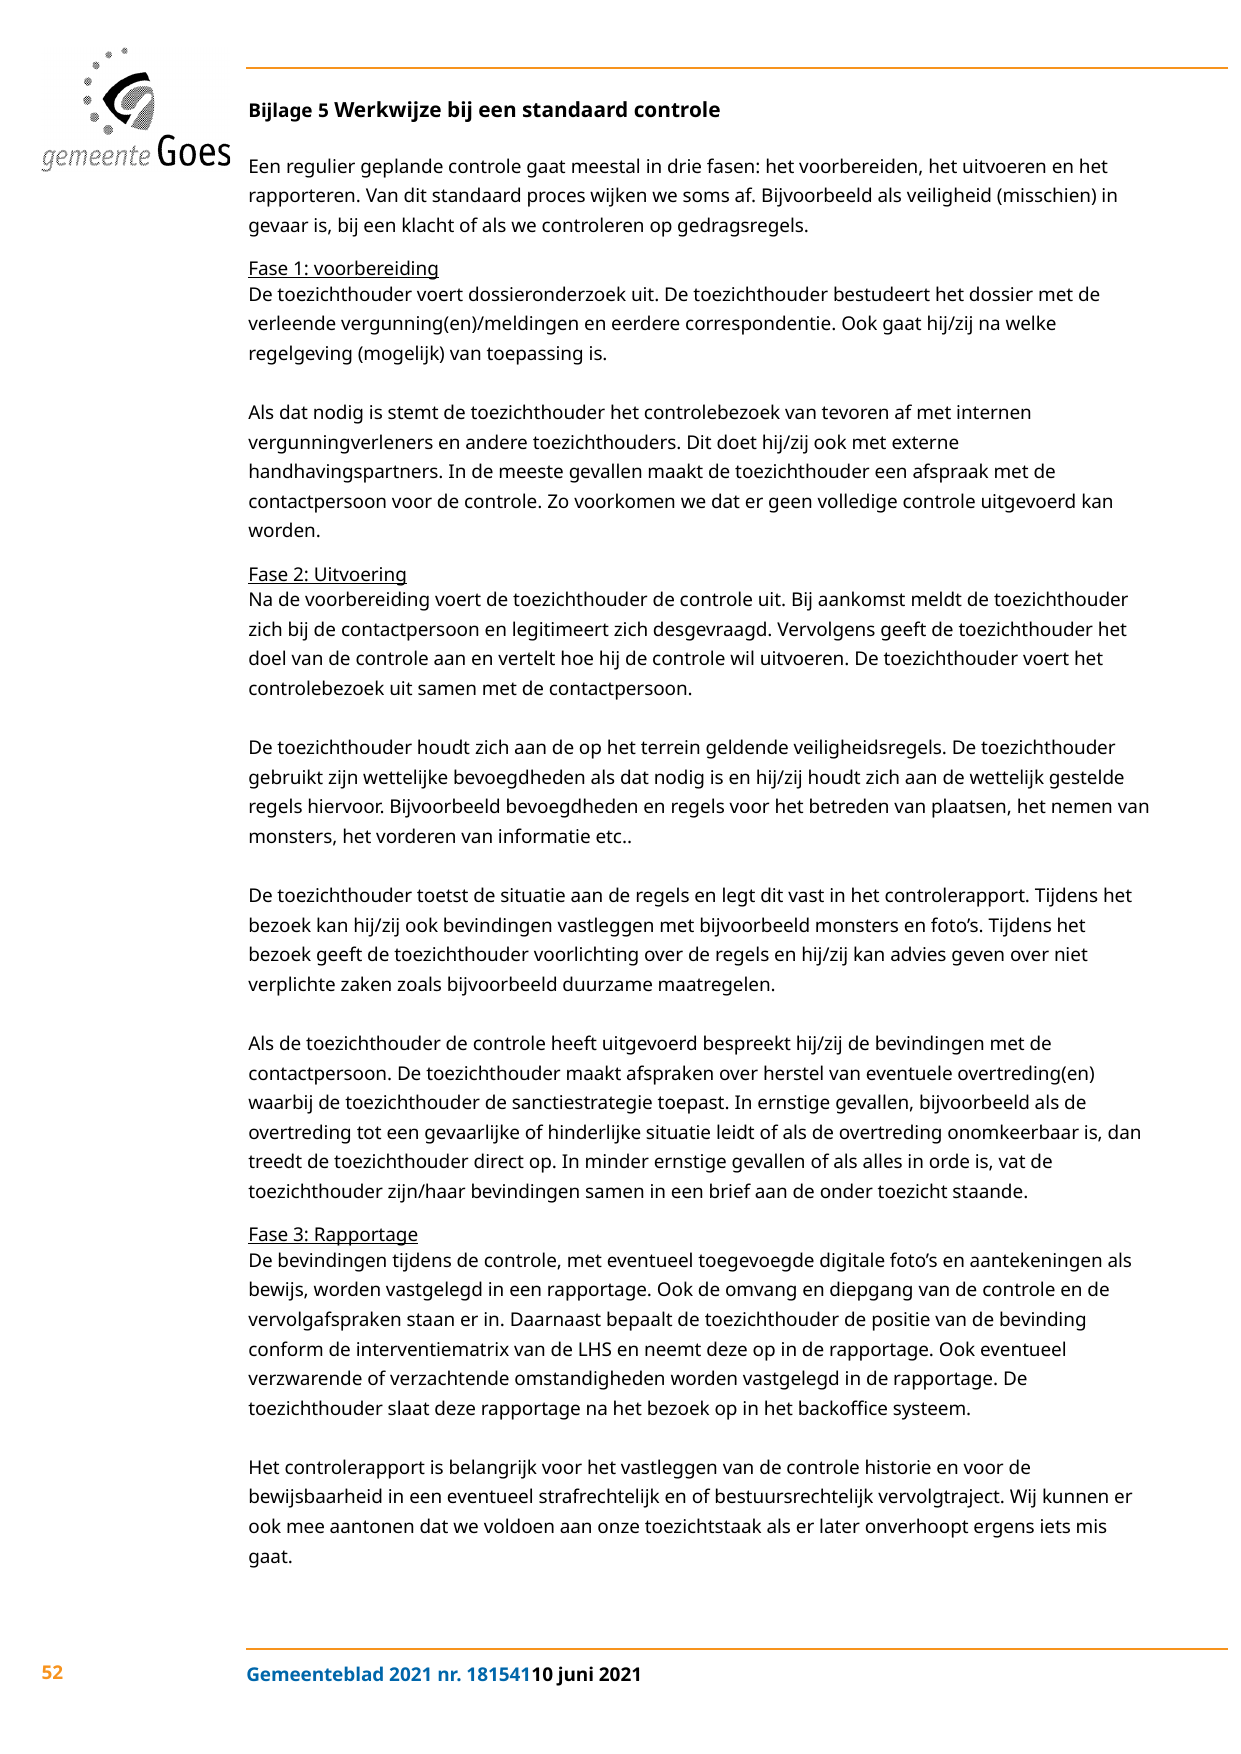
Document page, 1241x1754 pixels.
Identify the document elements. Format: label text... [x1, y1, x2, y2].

text Het controlerapport is belangrijk voor het vastleggen van de controle historie en voor de bewijsbaarheid in een eventueel strafrechtelijk en of bestuursrechtelijk vervolgtraject. Wij kunnen er ook mee aantonen dat we voldoen aan onze toezichtstaak als er later onverhoopt ergens iets mis gaat. [248, 1454, 1152, 1568]
text Fase 3: Rapportage [248, 1221, 1152, 1247]
text De toezichthouder voert dossieronderzoek uit. De toezichthouder bestudeert het dossier met de verleende vergunning(en)/meldingen en eerdere correspondentie. Ook gaat hij/zij na welke regelgeving (mogelijk) van toepassing is. [248, 281, 1152, 366]
text Na de voorbereiding voert de toezichthouder de controle uit. Bij aankomst meldt de toezichthouder zich bij de contactpersoon en legitimeert zich desgevraagd. Vervolgens geeft de toezichthouder het doel van de controle aan en vertelt hoe hij de controle wil uitvoeren. De toezichthouder voert het controlebezoek uit samen met de contactpersoon. [248, 586, 1152, 701]
text Bijlage 5 Werkwijze bij een standaard controle [248, 95, 1152, 123]
text Fase 2: Uitvoering [248, 561, 1152, 586]
text De toezichthouder toetst de situatie aan de regels en legt dit vast in het controlerapport. Tijdens het bezoek kan hij/zij ook bevindingen vastleggen met bijvoorbeeld monsters en foto’s. Tijdens het bezoek geeft de toezichthouder voorlichting over de regels en hij/zij kan advies geven over niet verplichte zaken zoals bijvoorbeeld duurzame maatregelen. [248, 882, 1152, 997]
text Als de toezichthouder de controle heeft uitgevoerd bespreekt hij/zij de bevindingen met de contactpersoon. De toezichthouder maakt afspraken over herstel van eventuele overtreding(en) waarbij de toezichthouder de sanctiestrategie toepast. In ernstige gevallen, bijvoorbeeld als de overtreding tot een gevaarlijke of hinderlijke situatie leidt of als de overtreding onomkeerbaar is, dan treedt de toezichthouder direct op. In minder ernstige gevallen of als alles in orde is, vat de toezichthouder zijn/haar bevindingen samen in een brief aan de onder toezicht staande. [248, 1030, 1152, 1204]
picture [41, 47, 231, 172]
text Een regulier geplande controle gaat meestal in drie fasen: het voorbereiden, het uitvoeren en het rapporteren. Van dit standaard proces wijken we soms af. Bijvoorbeeld als veiligheid (misschien) in gevaar is, bij een klacht of als we controleren op gedragsregels. [248, 153, 1152, 238]
text Fase 1: voorbereiding [248, 255, 1152, 281]
text Als dat nodig is stemt de toezichthouder het controlebezoek van tevoren af met internen vergunningverleners en andere toezichthouders. Dit doet hij/zij ook met externe handhavingspartners. In de meeste gevallen maakt de toezichthouder een afspraak met de contactpersoon voor de controle. Zo voorkomen we dat er geen volledige controle uitgevoerd kan worden. [248, 399, 1152, 543]
text De toezichthouder houdt zich aan de op het terrein geldende veiligheidsregels. De toezichthouder gebruikt zijn wettelijke bevoegdheden als dat nodig is en hij/zij houdt zich aan de wettelijk gestelde regels hiervoor. Bijvoorbeeld bevoegdheden en regels voor het betreden van plaatsen, het nemen van monsters, het vorderen van informatie etc.. [248, 734, 1152, 849]
text De bevindingen tijdens de controle, met eventueel toegevoegde digitale foto’s en aantekeningen als bewijs, worden vastgelegd in een rapportage. Ook de omvang en diepgang van de controle en de vervolgafspraken staan er in. Daarnaast bepaalt de toezichthouder de positie van de bevinding conform de interventiematrix van de LHS en neemt deze op in de rapportage. Ook eventueel verzwarende of verzachtende omstandigheden worden vastgelegd in de rapportage. De toezichthouder slaat deze rapportage na het bezoek op in het backoffice systeem. [248, 1247, 1152, 1421]
